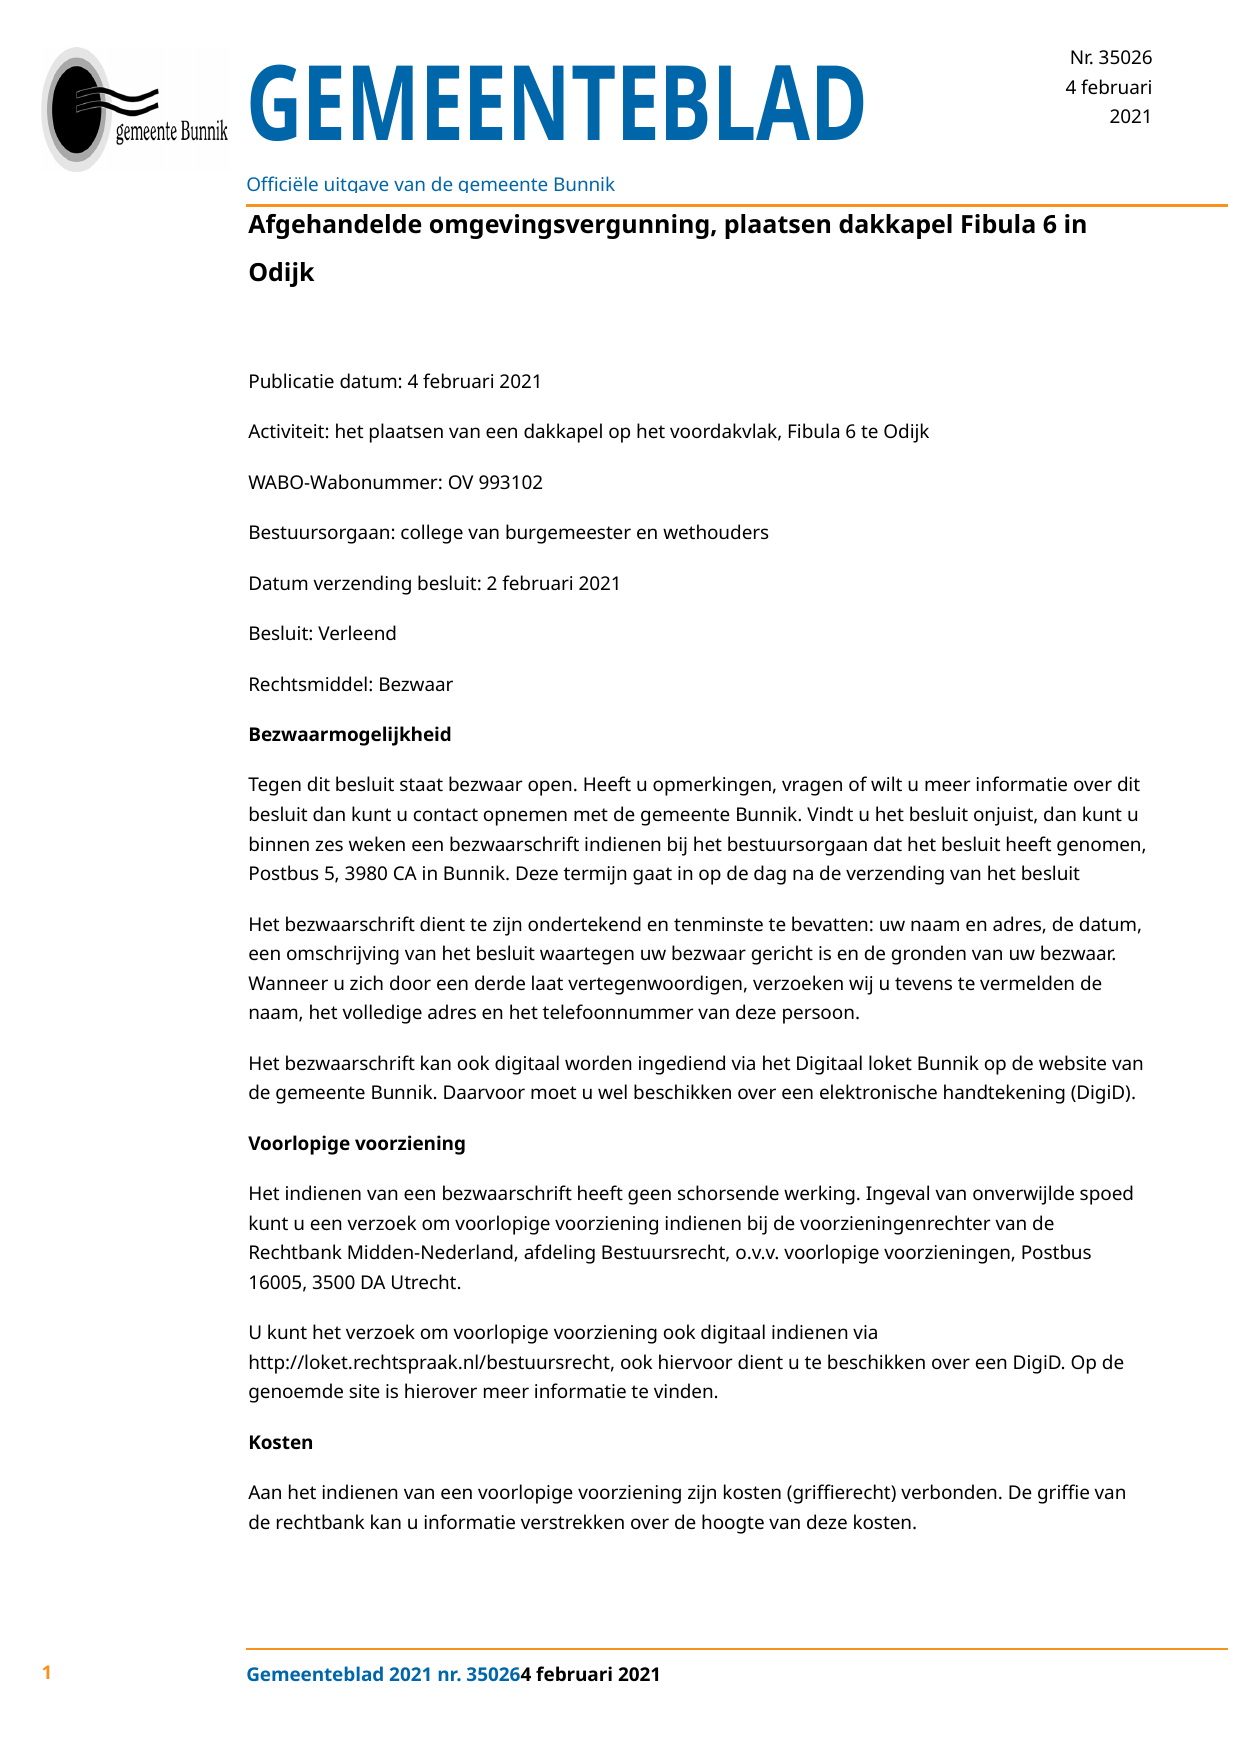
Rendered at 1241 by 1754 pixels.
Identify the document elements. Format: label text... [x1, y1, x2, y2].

text Bezwaarmogelijkheid [248, 721, 1152, 747]
picture [41, 47, 231, 172]
text Tegen dit besluit staat bezwaar open. Heeft u opmerkingen, vragen of wilt u meer informatie over dit besluit dan kunt u contact opnemen met de gemeente Bunnik. Vindt u het besluit onjuist, dan kunt u binnen zes weken een bezwaarschrift indienen bij het bestuursorgaan dat het besluit heeft genomen, Postbus 5, 3980 CA in Bunnik. Deze termijn gaat in op de dag na de verzending van het besluit [248, 772, 1152, 886]
text Voorlopige voorziening [248, 1130, 1152, 1156]
text Bestuursorgaan: college van burgemeester en wethouders [248, 519, 1152, 545]
text Publicatie datum: 4 februari 2021 [248, 368, 1152, 394]
text Aan het indienen van een voorlopige voorziening zijn kosten (griffierecht) verbonden. De griffie van de rechtbank kan u informatie verstrekken over de hoogte van deze kosten. [248, 1479, 1152, 1535]
text Het bezwaarschrift kan ook digitaal worden ingediend via het Digitaal loket Bunnik op de website van de gemeente Bunnik. Daarvoor moet u wel beschikken over een elektronische handtekening (DigiD). [248, 1050, 1152, 1105]
text Het indienen van een bezwaarschrift heeft geen schorsende werking. Ingeval van onverwijlde spoed kunt u een verzoek om voorlopige voorziening indienen bij de voorzieningenrechter van de Rechtbank Midden-Nederland, afdeling Bestuursrecht, o.v.v. voorlopige voorzieningen, Postbus 16005, 3500 DA Utrecht. [248, 1180, 1152, 1295]
text Het bezwaarschrift dient te zijn ondertekend en tenminste te bevatten: uw naam en adres, de datum, een omschrijving van het besluit waartegen uw bezwaar gericht is en de gronden van uw bezwaar. Wanneer u zich door een derde laat vertegenwoordigen, verzoeken wij u tevens te vermelden de naam, het volledige adres en het telefoonnummer van deze persoon. [248, 911, 1152, 1025]
text Afgehandelde omgevingsvergunning, plaatsen dakkapel Fibula 6 in Odijk [248, 207, 1152, 288]
text Besluit: Verleend [248, 620, 1152, 646]
text Activiteit: het plaatsen van een dakkapel op het voordakvlak, Fibula 6 te Odijk [248, 419, 1152, 444]
text U kunt het verzoek om voorlopige voorziening ook digitaal indienen via http://loket.rechtspraak.nl/bestuursrecht, ook hiervoor dient u te beschikken over een DigiD. Op de genoemde site is hierover meer informatie te vinden. [248, 1319, 1152, 1404]
text Kosten [248, 1429, 1152, 1455]
text WABO-Wabonummer: OV 993102 [248, 469, 1152, 495]
text Datum verzending besluit: 2 februari 2021 [248, 570, 1152, 596]
text Rechtsmiddel: Bezwaar [248, 671, 1152, 697]
